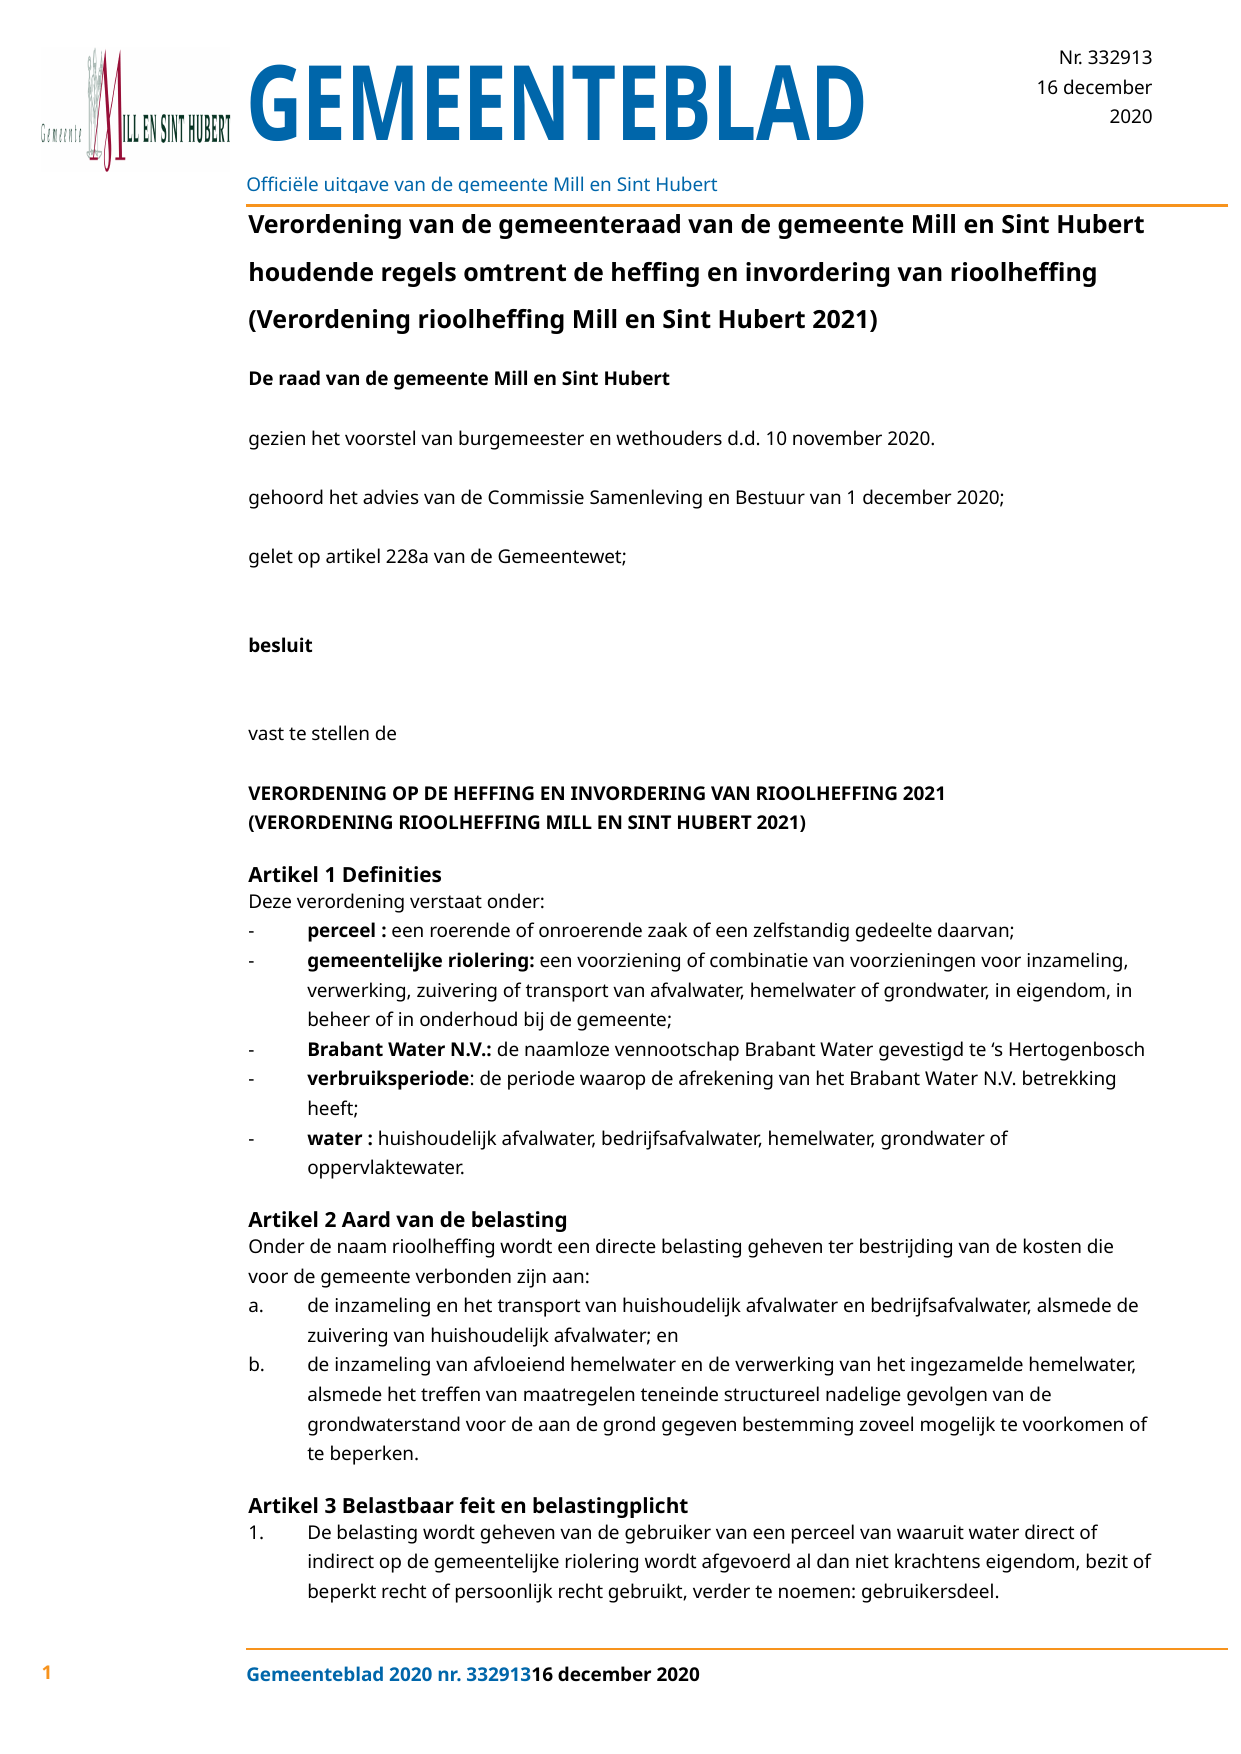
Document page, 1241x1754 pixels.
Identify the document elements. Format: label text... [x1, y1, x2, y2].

list De belasting wordt geheven van de gebruiker van een perceel van waaruit water direct of indirect op de gemeentelijke riolering wordt afgevoerd al dan niet krachtens eigendom, bezit of beperkt recht of persoonlijk recht gebruikt, verder te noemen: gebruikersdeel. [248, 1519, 1152, 1604]
list water : huishoudelijk afvalwater, bedrijfsafvalwater, hemelwater, grondwater of oppervlaktewater. [248, 1125, 1152, 1180]
list de inzameling van afvloeiend hemelwater en de verwerking van het ingezamelde hemelwater, alsmede het treffen van maatregelen teneinde structureel nadelige gevolgen van de grondwaterstand voor de aan de grond gegeven bestemming zoveel mogelijk te voorkomen of te beperken. [248, 1352, 1152, 1466]
list Brabant Water N.V.: de naamloze vennootschap Brabant Water gevestigd te ‘s Hertogenbosch [248, 1036, 1152, 1062]
text gehoord het advies van de Commissie Samenleving en Bestuur van 1 december 2020; [248, 484, 1152, 509]
list verbruiksperiode: de periode waarop de afrekening van het Brabant Water N.V. betrekking heeft; [248, 1066, 1152, 1121]
picture [41, 47, 231, 172]
list gemeentelijke riolering: een voorziening of combinatie van voorzieningen voor inzameling, verwerking, zuivering of transport van afvalwater, hemelwater of grondwater, in eigendom, in beheer of in onderhoud bij de gemeente; [248, 947, 1152, 1032]
text De raad van de gemeente Mill en Sint Hubert [248, 366, 1152, 391]
text (VERORDENING RIOOLHEFFING MILL EN SINT HUBERT 2021) [248, 809, 1152, 835]
text Verordening van de gemeenteraad van de gemeente Mill en Sint Hubert houdende regels omtrent de heffing en invordering van rioolheffing (Verordening rioolheffing Mill en Sint Hubert 2021) [248, 207, 1152, 336]
text Artikel 1 Definities [248, 860, 1152, 888]
text Artikel 3 Belastbaar feit en belastingplicht [248, 1491, 1152, 1519]
text gelet op artikel 228a van de Gemeentewet; [248, 543, 1152, 569]
text Onder de naam rioolheffing wordt een directe belasting geheven ter bestrijding van de kosten die voor de gemeente verbonden zijn aan: [248, 1233, 1152, 1288]
text Artikel 2 Aard van de belasting [248, 1205, 1152, 1233]
text gezien het voorstel van burgemeester en wethouders d.d. 10 november 2020. [248, 425, 1152, 450]
list perceel : een roerende of onroerende zaak of een zelfstandig gedeelte daarvan; [248, 918, 1152, 943]
text besluit [248, 632, 1152, 657]
text Deze verordening verstaat onder: [248, 888, 1152, 914]
list de inzameling en het transport van huishoudelijk afvalwater en bedrijfsafvalwater, alsmede de zuivering van huishoudelijk afvalwater; en [248, 1292, 1152, 1348]
text VERORDENING OP DE HEFFING EN INVORDERING VAN RIOOLHEFFING 2021 [248, 780, 1152, 805]
text vast te stellen de [248, 721, 1152, 746]
